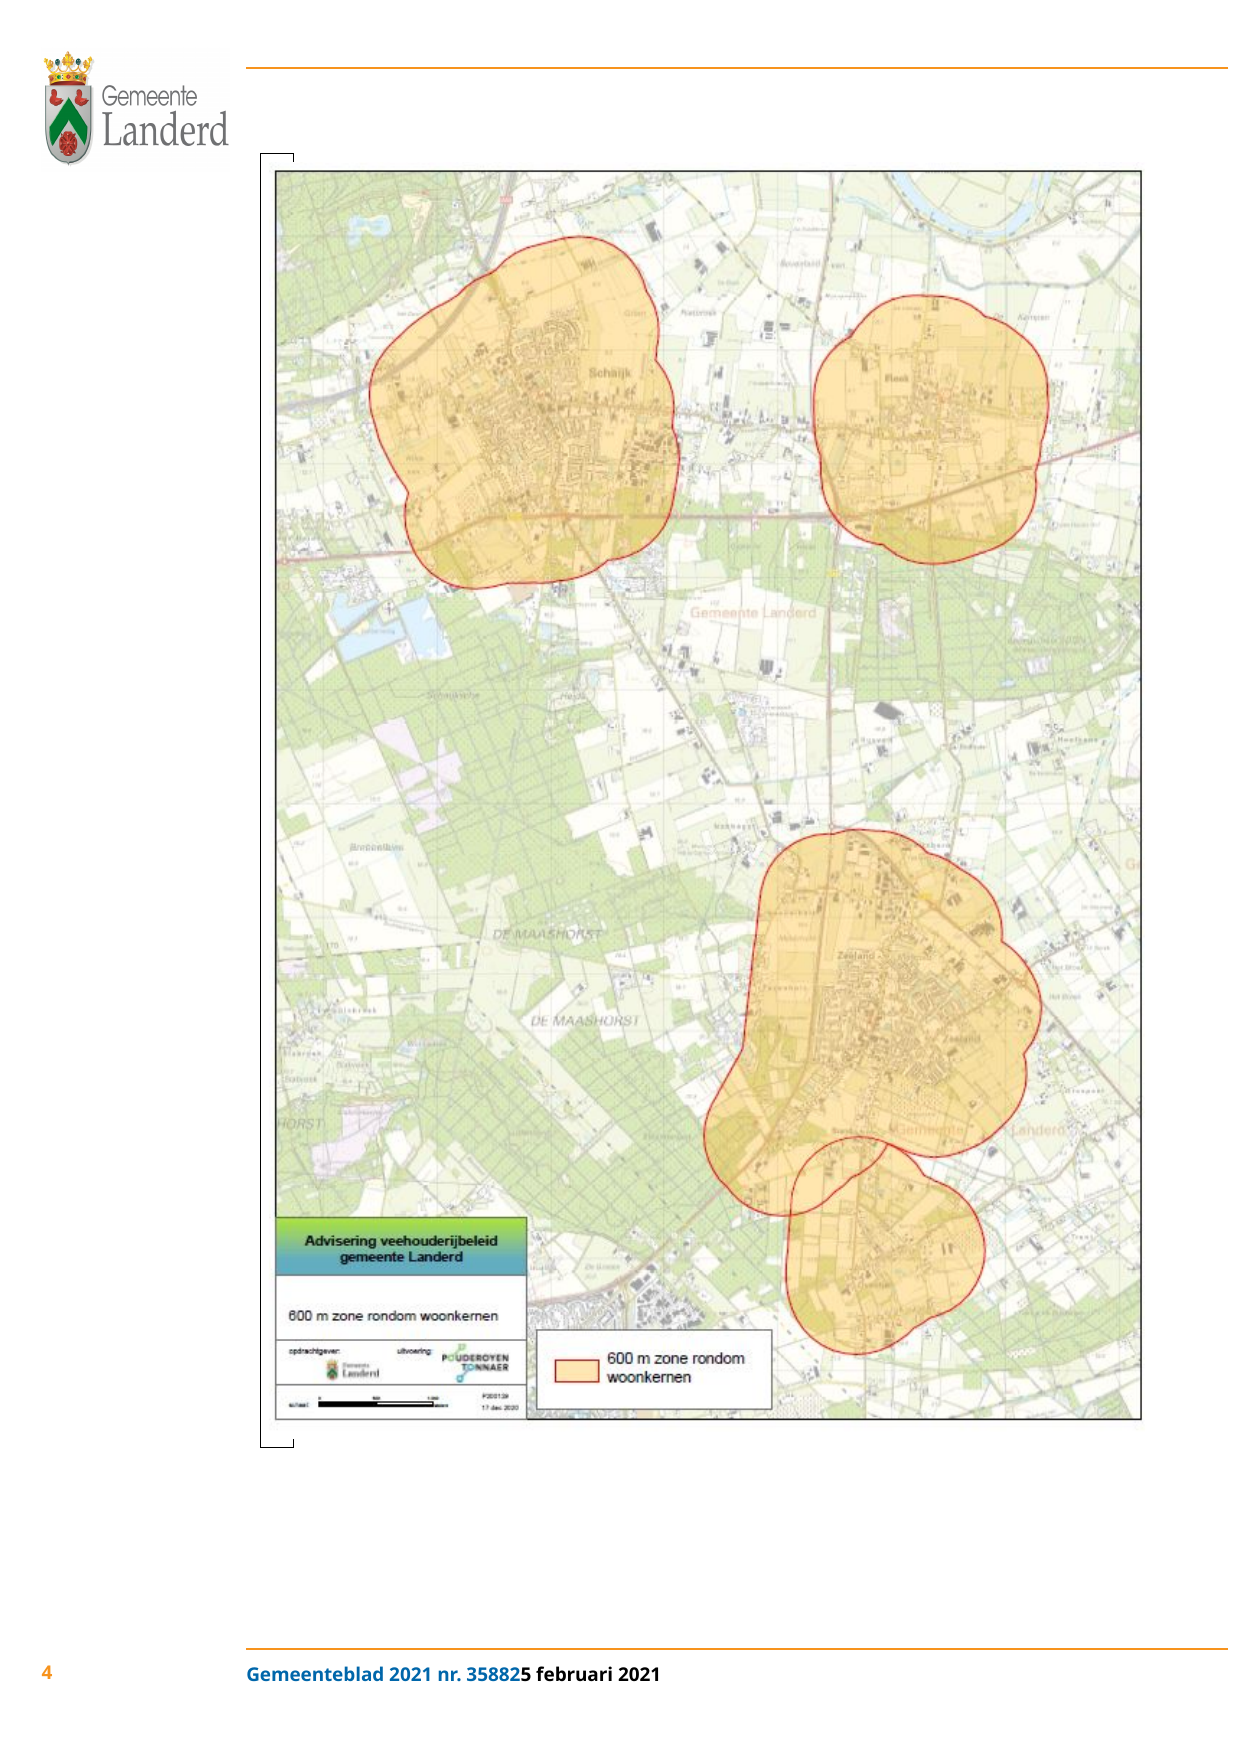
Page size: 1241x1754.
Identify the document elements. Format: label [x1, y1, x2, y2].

picture [268, 162, 1155, 1439]
picture [41, 47, 231, 172]
